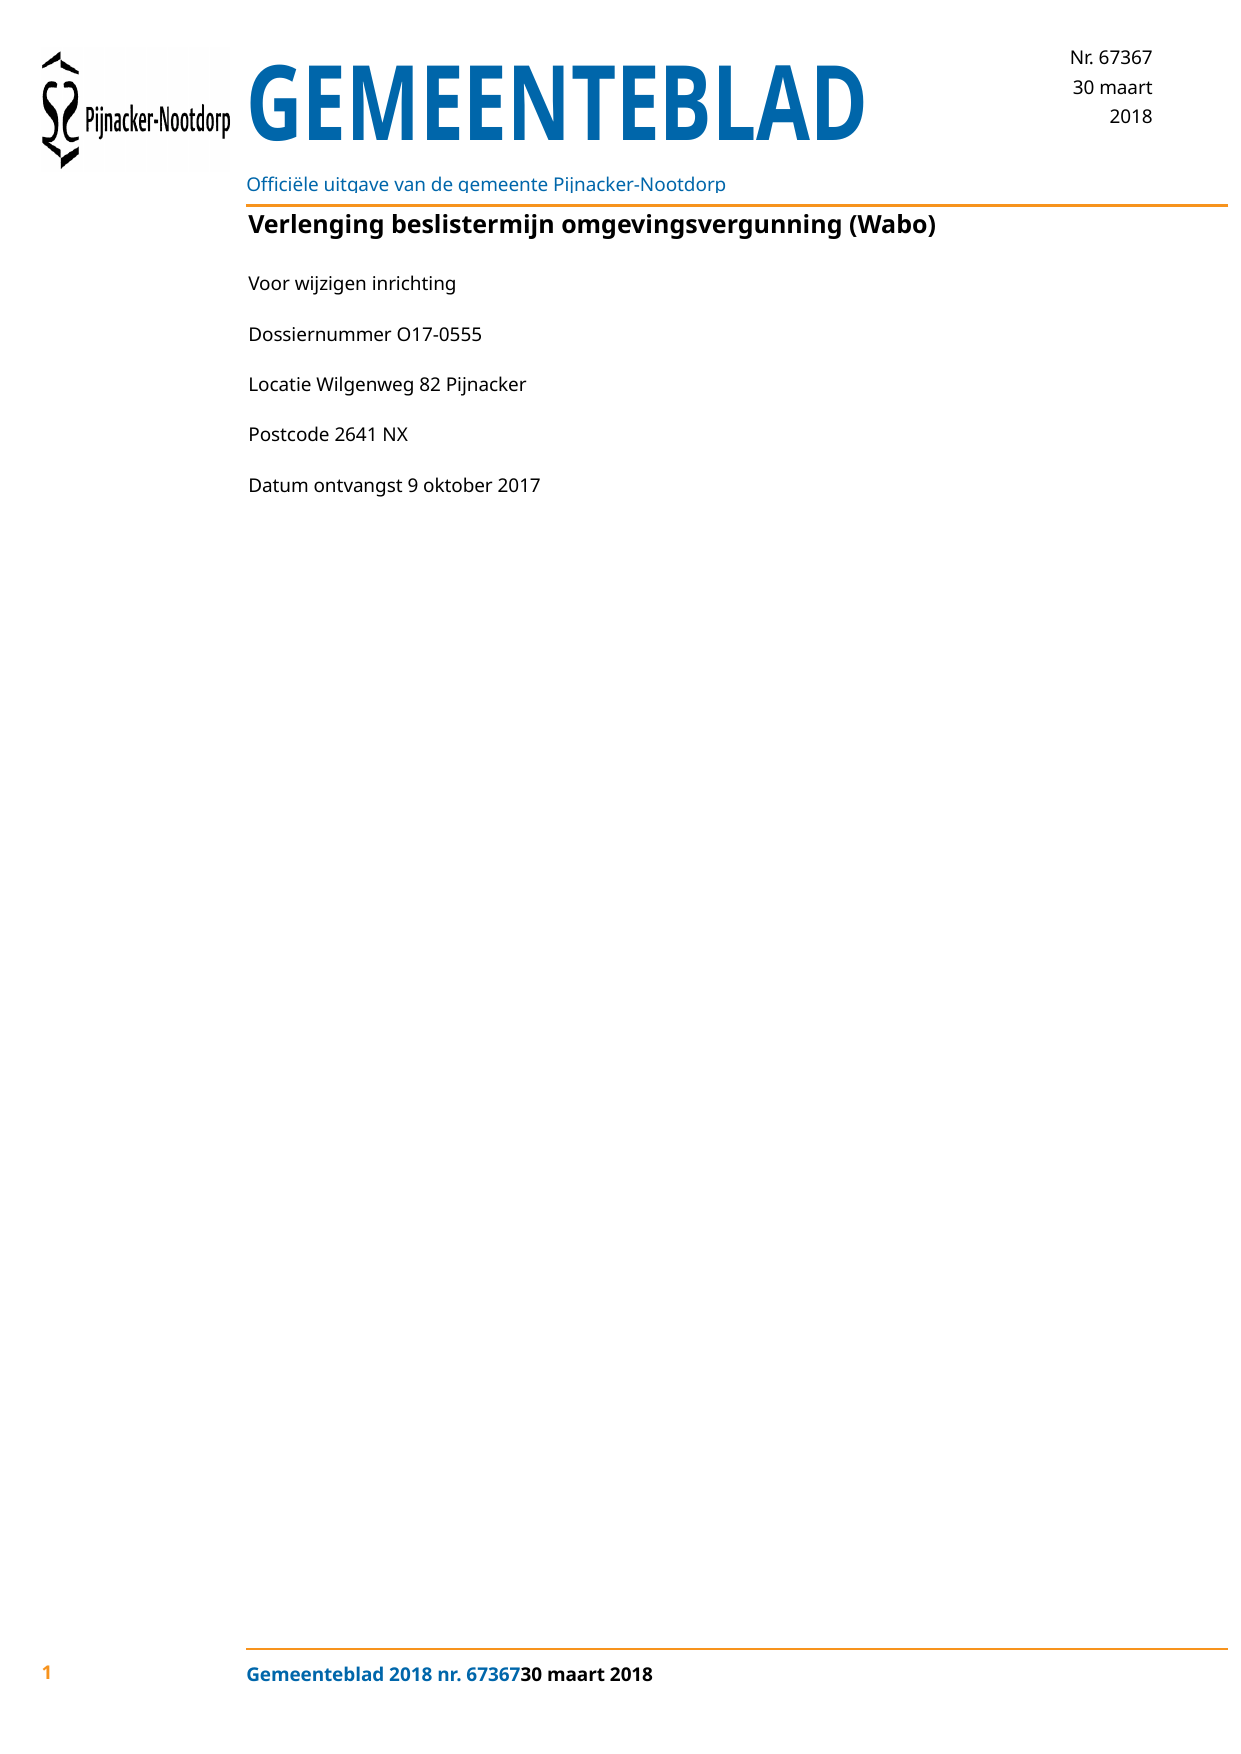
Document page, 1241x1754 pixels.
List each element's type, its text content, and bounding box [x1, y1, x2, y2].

text Datum ontvangst 9 oktober 2017 [248, 472, 1152, 498]
text Verlenging beslistermijn omgevingsvergunning (Wabo) [248, 207, 1152, 241]
text Locatie Wilgenweg 82 Pijnacker [248, 371, 1152, 397]
text Postcode 2641 NX [248, 422, 1152, 447]
text Dossiernummer O17-0555 [248, 321, 1152, 346]
text Voor wijzigen inrichting [248, 270, 1152, 296]
picture [41, 47, 231, 172]
